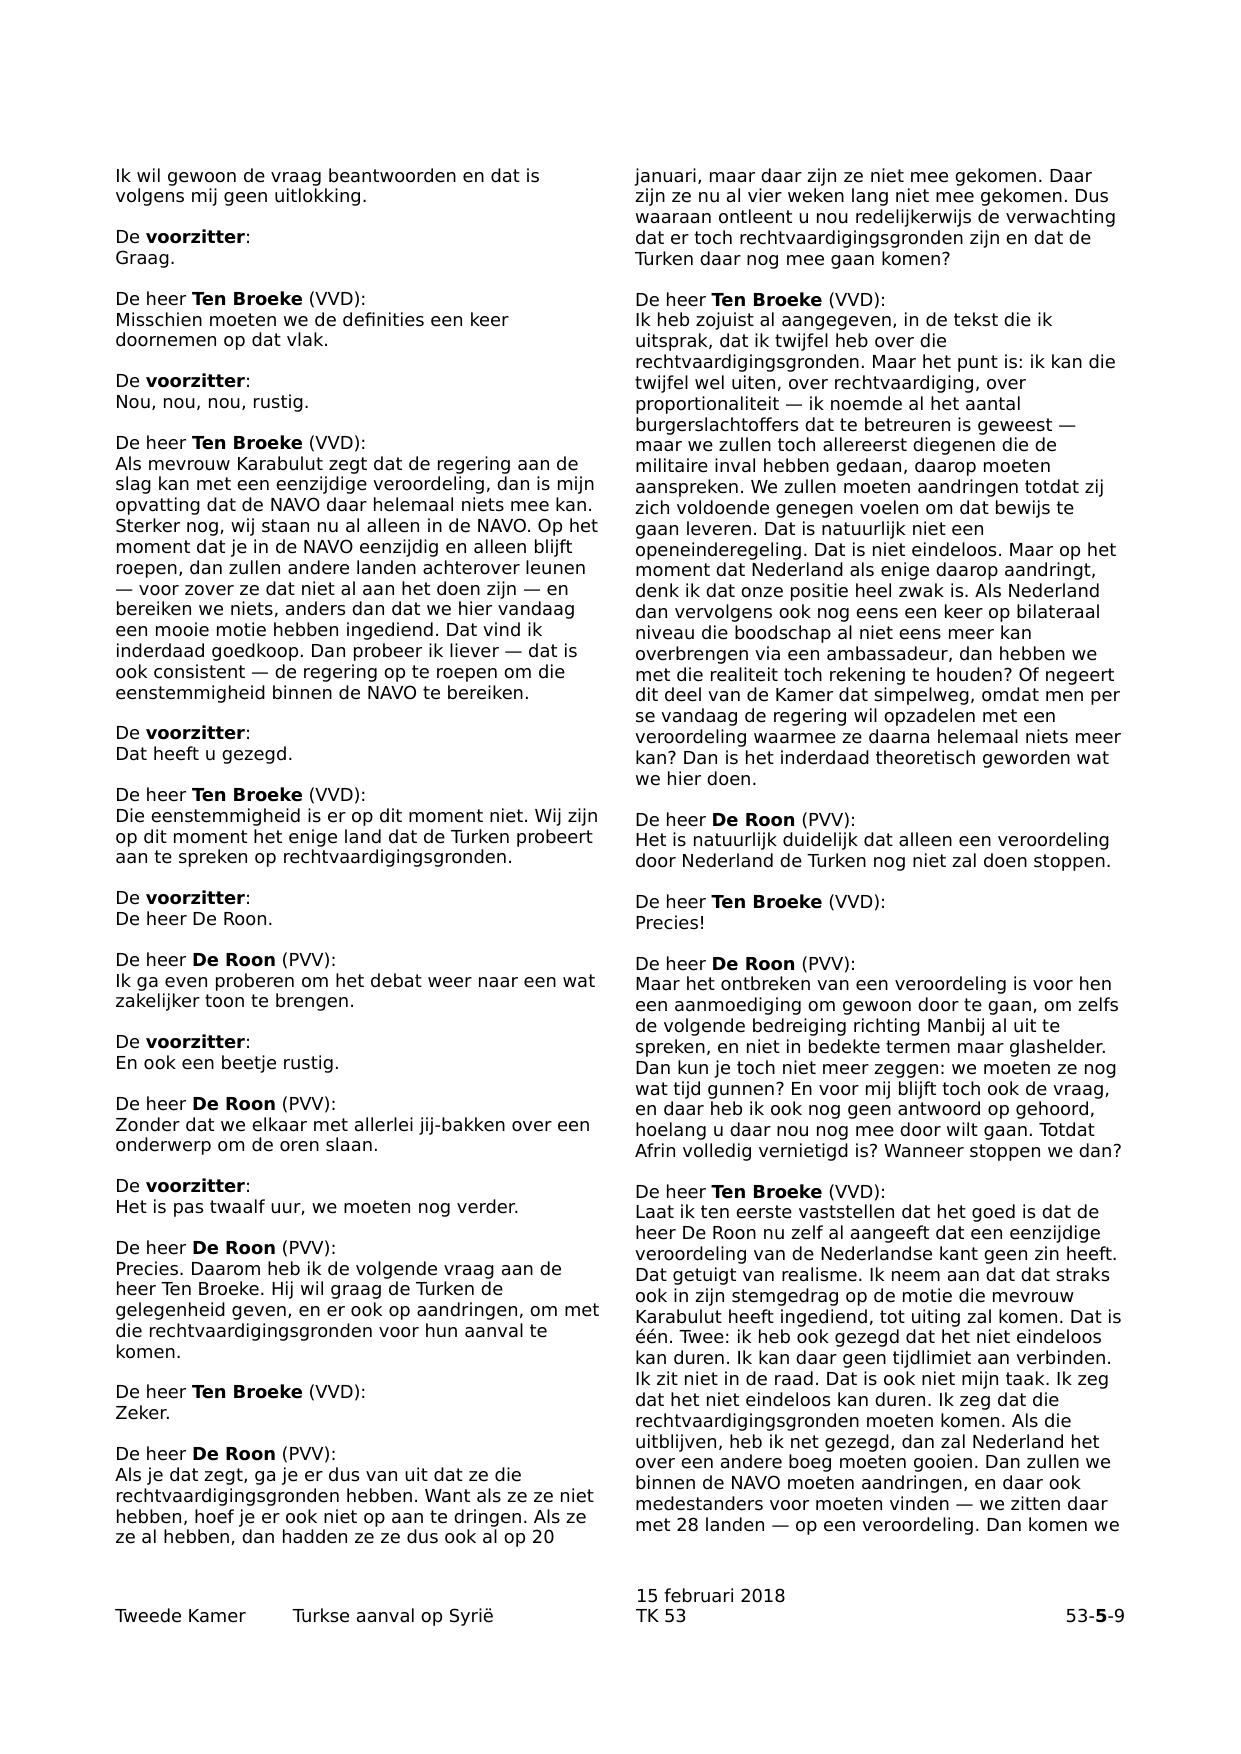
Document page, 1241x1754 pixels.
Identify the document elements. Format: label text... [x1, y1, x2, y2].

text Als mevrouw Karabulut zegt dat de regering aan de slag kan met een eenzijdige veroordeling, dan is mijn opvatting dat de NAVO daar helemaal niets mee kan. Sterker nog, wij staan nu al alleen in de NAVO. Op het moment dat je in de NAVO eenzijdig en alleen blijft roepen, dan zullen andere landen achterover leunen — voor zover ze dat niet al aan het doen zijn — en bereiken we niets, anders dan dat we hier vandaag een mooie motie hebben ingediend. Dat vind ik inderdaad goedkoop. Dan probeer ik liever — dat is ook consistent — de regering op te roepen om die eenstemmigheid binnen de NAVO te bereiken. [115, 453, 605, 703]
text De heer De Roon (PVV): [115, 949, 605, 970]
text Nou, nou, nou, rustig. [115, 392, 605, 412]
text De heer De Roon (PVV): [635, 953, 1125, 974]
text De voorzitter: [115, 371, 605, 392]
text Als je dat zegt, ga je er dus van uit dat ze die rechtvaardigingsgronden hebben. Want als ze ze niet hebben, hoef je er ook niet op aan te dringen. Als ze ze al hebben, dan hadden ze ze dus ook al op 20 [115, 1465, 605, 1548]
text De voorzitter: [115, 227, 605, 248]
text De heer De Roon (PVV): [115, 1444, 605, 1465]
text En ook een beetje rustig. [115, 1053, 605, 1073]
text De heer De Roon (PVV): [115, 1093, 605, 1114]
text De heer De Roon. [115, 909, 605, 929]
text De voorzitter: [115, 1176, 605, 1197]
text Laat ik ten eerste vaststellen dat het goed is dat de heer De Roon nu zelf al aangeeft dat een eenzijdige veroordeling van de Nederlandse kant geen zin heeft. Dat getuigt van realisme. Ik neem aan dat dat straks ook in zijn stemgedrag op de motie die mevrouw Karabulut heeft ingediend, tot uiting zal komen. Dat is één. Twee: ik heb ook gezegd dat het niet eindeloos kan duren. Ik kan daar geen tijdlimiet aan verbinden. Ik zit niet in de raad. Dat is ook niet mijn taak. Ik zeg dat het niet eindeloos kan duren. Ik zeg dat die rechtvaardigingsgronden moeten komen. Als die uitblijven, heb ik net gezegd, dan zal Nederland het over een andere boeg moeten gooien. Dan zullen we binnen de NAVO moeten aandringen, en daar ook medestanders voor moeten vinden — we zitten daar met 28 landen — op een veroordeling. Dan komen we [635, 1202, 1125, 1536]
text Zeker. [115, 1403, 605, 1424]
text Zonder dat we elkaar met allerlei jij-bakken over een onderwerp om de oren slaan. [115, 1114, 605, 1156]
text Ik wil gewoon de vraag beantwoorden en dat is volgens mij geen uitlokking. [115, 165, 605, 207]
text Ik ga even proberen om het debat weer naar een wat zakelijker toon te brengen. [115, 970, 605, 1012]
text De voorzitter: [115, 1032, 605, 1053]
text De heer Ten Broeke (VVD): [115, 432, 605, 453]
text De heer Ten Broeke (VVD): [115, 1382, 605, 1403]
text De heer Ten Broeke (VVD): [115, 785, 605, 806]
text Misschien moeten we de definities een keer doornemen op dat vlak. [115, 309, 605, 351]
text De heer De Roon (PVV): [115, 1237, 605, 1258]
text De voorzitter: [115, 888, 605, 909]
text De heer De Roon (PVV): [635, 809, 1125, 830]
text De voorzitter: [115, 723, 605, 744]
text Precies. Daarom heb ik de volgende vraag aan de heer Ten Broeke. Hij wil graag de Turken de gelegenheid geven, en er ook op aandringen, om met die rechtvaardigingsgronden voor hun aanval te komen. [115, 1258, 605, 1362]
text Precies! [635, 912, 1125, 933]
text Dat heeft u gezegd. [115, 744, 605, 765]
text Ik heb zojuist al aangegeven, in de tekst die ik uitsprak, dat ik twijfel heb over die rechtvaardigingsgronden. Maar het punt is: ik kan die twijfel wel uiten, over rechtvaardiging, over proportionaliteit — ik noemde al het aantal burgerslachtoffers dat te betreuren is geweest — maar we zullen toch allereerst diegenen die de militaire inval hebben gedaan, daarop moeten aanspreken. We zullen moeten aandringen totdat zij zich voldoende genegen voelen om dat bewijs te gaan leveren. Dat is natuurlijk niet een openeinderegeling. Dat is niet eindeloos. Maar op het moment dat Nederland als enige daarop aandringt, denk ik dat onze positie heel zwak is. Als Nederland dan vervolgens ook nog eens een keer op bilateraal niveau die boodschap al niet eens meer kan overbrengen via een ambassadeur, dan hebben we met die realiteit toch rekening te houden? Of negeert dit deel van de Kamer dat simpelweg, omdat men per se vandaag de regering wil opzadelen met een veroordeling waarmee ze daarna helemaal niets meer kan? Dan is het inderdaad theoretisch geworden wat we hier doen. [635, 310, 1125, 789]
text Maar het ontbreken van een veroordeling is voor hen een aanmoediging om gewoon door te gaan, om zelfs de volgende bedreiging richting Manbij al uit te spreken, en niet in bedekte termen maar glashelder. Dan kun je toch niet meer zeggen: we moeten ze nog wat tijd gunnen? En voor mij blijft toch ook de vraag, en daar heb ik ook nog geen antwoord op gehoord, hoelang u daar nou nog mee door wilt gaan. Totdat Afrin volledig vernietigd is? Wanneer stoppen we dan? [635, 974, 1125, 1162]
text Het is pas twaalf uur, we moeten nog verder. [115, 1197, 605, 1217]
text De heer Ten Broeke (VVD): [635, 289, 1125, 310]
text januari, maar daar zijn ze niet mee gekomen. Daar zijn ze nu al vier weken lang niet mee gekomen. Dus waaraan ontleent u nou redelijkerwijs de verwachting dat er toch rechtvaardigingsgronden zijn en dat de Turken daar nog mee gaan komen? [635, 165, 1125, 269]
text Het is natuurlijk duidelijk dat alleen een veroordeling door Nederland de Turken nog niet zal doen stoppen. [635, 830, 1125, 872]
text Die eenstemmigheid is er op dit moment niet. Wij zijn op dit moment het enige land dat de Turken probeert aan te spreken op rechtvaardigingsgronden. [115, 806, 605, 868]
text Graag. [115, 248, 605, 268]
text De heer Ten Broeke (VVD): [635, 1182, 1125, 1202]
text De heer Ten Broeke (VVD): [115, 288, 605, 309]
text De heer Ten Broeke (VVD): [635, 892, 1125, 912]
